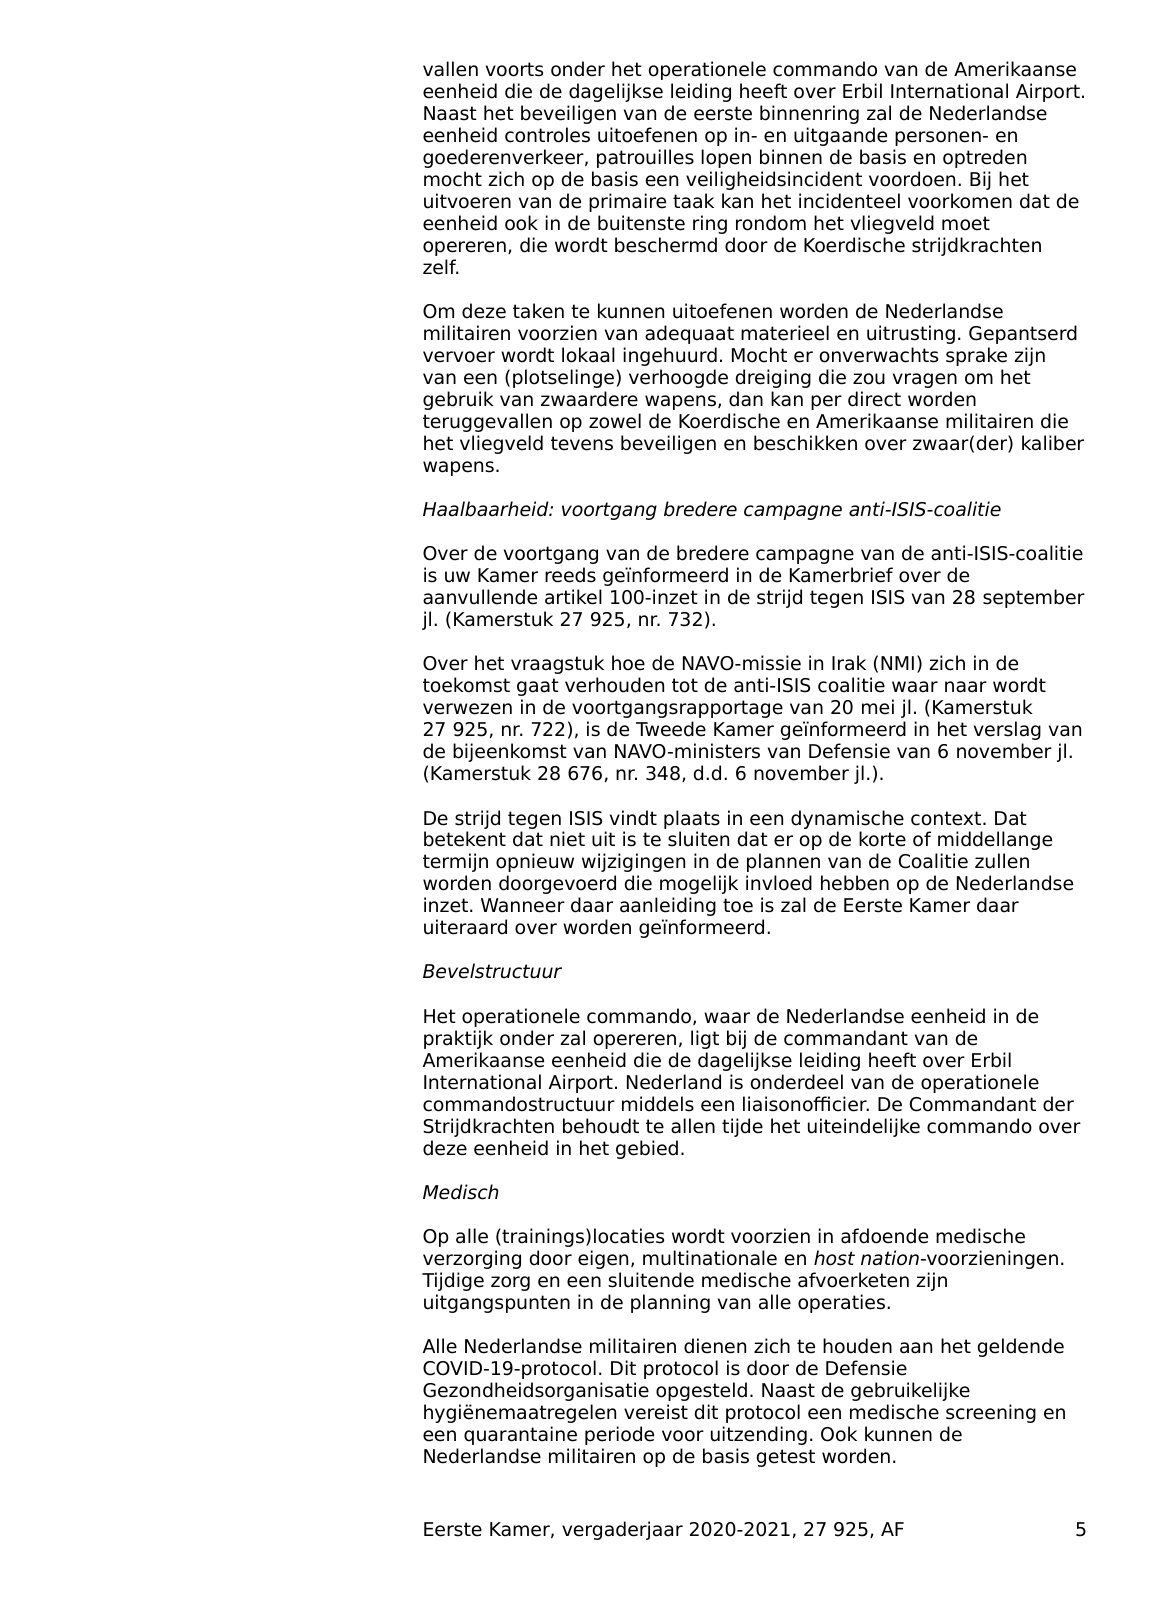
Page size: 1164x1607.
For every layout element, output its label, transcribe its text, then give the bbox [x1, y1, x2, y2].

text Alle Nederlandse militairen dienen zich te houden aan het geldende COVID-19-protocol. Dit protocol is door de Defensie Gezondheidsorganisatie opgesteld. Naast de gebruikelijke hygiënemaatregelen vereist dit protocol een medische screening en een quarantaine periode voor uitzending. Ook kunnen de Nederlandse militairen op de basis getest worden. [422, 1336, 1087, 1468]
text Om deze taken te kunnen uitoefenen worden de Nederlandse militairen voorzien van adequaat materieel en uitrusting. Gepantserd vervoer wordt lokaal ingehuurd. Mocht er onverwachts sprake zijn van een (plotselinge) verhoogde dreiging die zou vragen om het gebruik van zwaardere wapens, dan kan per direct worden teruggevallen op zowel de Koerdische en Amerikaanse militairen die het vliegveld tevens beveiligen en beschikken over zwaar(der) kaliber wapens. [422, 301, 1087, 477]
subtitle Haalbaarheid: voortgang bredere campagne anti-ISIS-coalitie [422, 499, 1087, 521]
text Over het vraagstuk hoe de NAVO-missie in Irak (NMI) zich in de toekomst gaat verhouden tot de anti-ISIS coalitie waar naar wordt verwezen in de voortgangsrapportage van 20 mei jl. (Kamerstuk 27 925, nr. 722), is de Tweede Kamer geïnformeerd in het verslag van de bijeenkomst van NAVO-ministers van Defensie van 6 november jl. (Kamerstuk 28 676, nr. 348, d.d. 6 november jl.). [422, 653, 1087, 785]
text Het operationele commando, waar de Nederlandse eenheid in de praktijk onder zal opereren, ligt bij de commandant van de Amerikaanse eenheid die de dagelijkse leiding heeft over Erbil International Airport. Nederland is onderdeel van de operationele commandostructuur middels een liaisonofficier. De Commandant der Strijdkrachten behoudt te allen tijde het uiteindelijke commando over deze eenheid in het gebied. [422, 1006, 1087, 1159]
text Op alle (trainings)locaties wordt voorzien in afdoende medische verzorging door eigen, multinationale en host nation-voorzieningen. Tijdige zorg en een sluitende medische afvoerketen zijn uitgangspunten in de planning van alle operaties. [422, 1226, 1087, 1314]
text vallen voorts onder het operationele commando van de Amerikaanse eenheid die de dagelijkse leiding heeft over Erbil International Airport. Naast het beveiligen van de eerste binnenring zal de Nederlandse eenheid controles uitoefenen op in- en uitgaande personen- en goederenverkeer, patrouilles lopen binnen de basis en optreden mocht zich op de basis een veiligheidsincident voordoen. Bij het uitvoeren van de primaire taak kan het incidenteel voorkomen dat de eenheid ook in de buitenste ring rondom het vliegveld moet opereren, die wordt beschermd door de Koerdische strijdkrachten zelf. [422, 59, 1087, 279]
text De strijd tegen ISIS vindt plaats in een dynamische context. Dat betekent dat niet uit is te sluiten dat er op de korte of middellange termijn opnieuw wijzigingen in de plannen van de Coalitie zullen worden doorgevoerd die mogelijk invloed hebben op de Nederlandse inzet. Wanneer daar aanleiding toe is zal de Eerste Kamer daar uiteraard over worden geïnformeerd. [422, 807, 1087, 939]
text Over de voortgang van de bredere campagne van de anti-ISIS-coalitie is uw Kamer reeds geïnformeerd in de Kamerbrief over de aanvullende artikel 100-inzet in de strijd tegen ISIS van 28 september jl. (Kamerstuk 27 925, nr. 732). [422, 543, 1087, 631]
subtitle Bevelstructuur [422, 961, 1087, 983]
subtitle Medisch [422, 1182, 1087, 1204]
